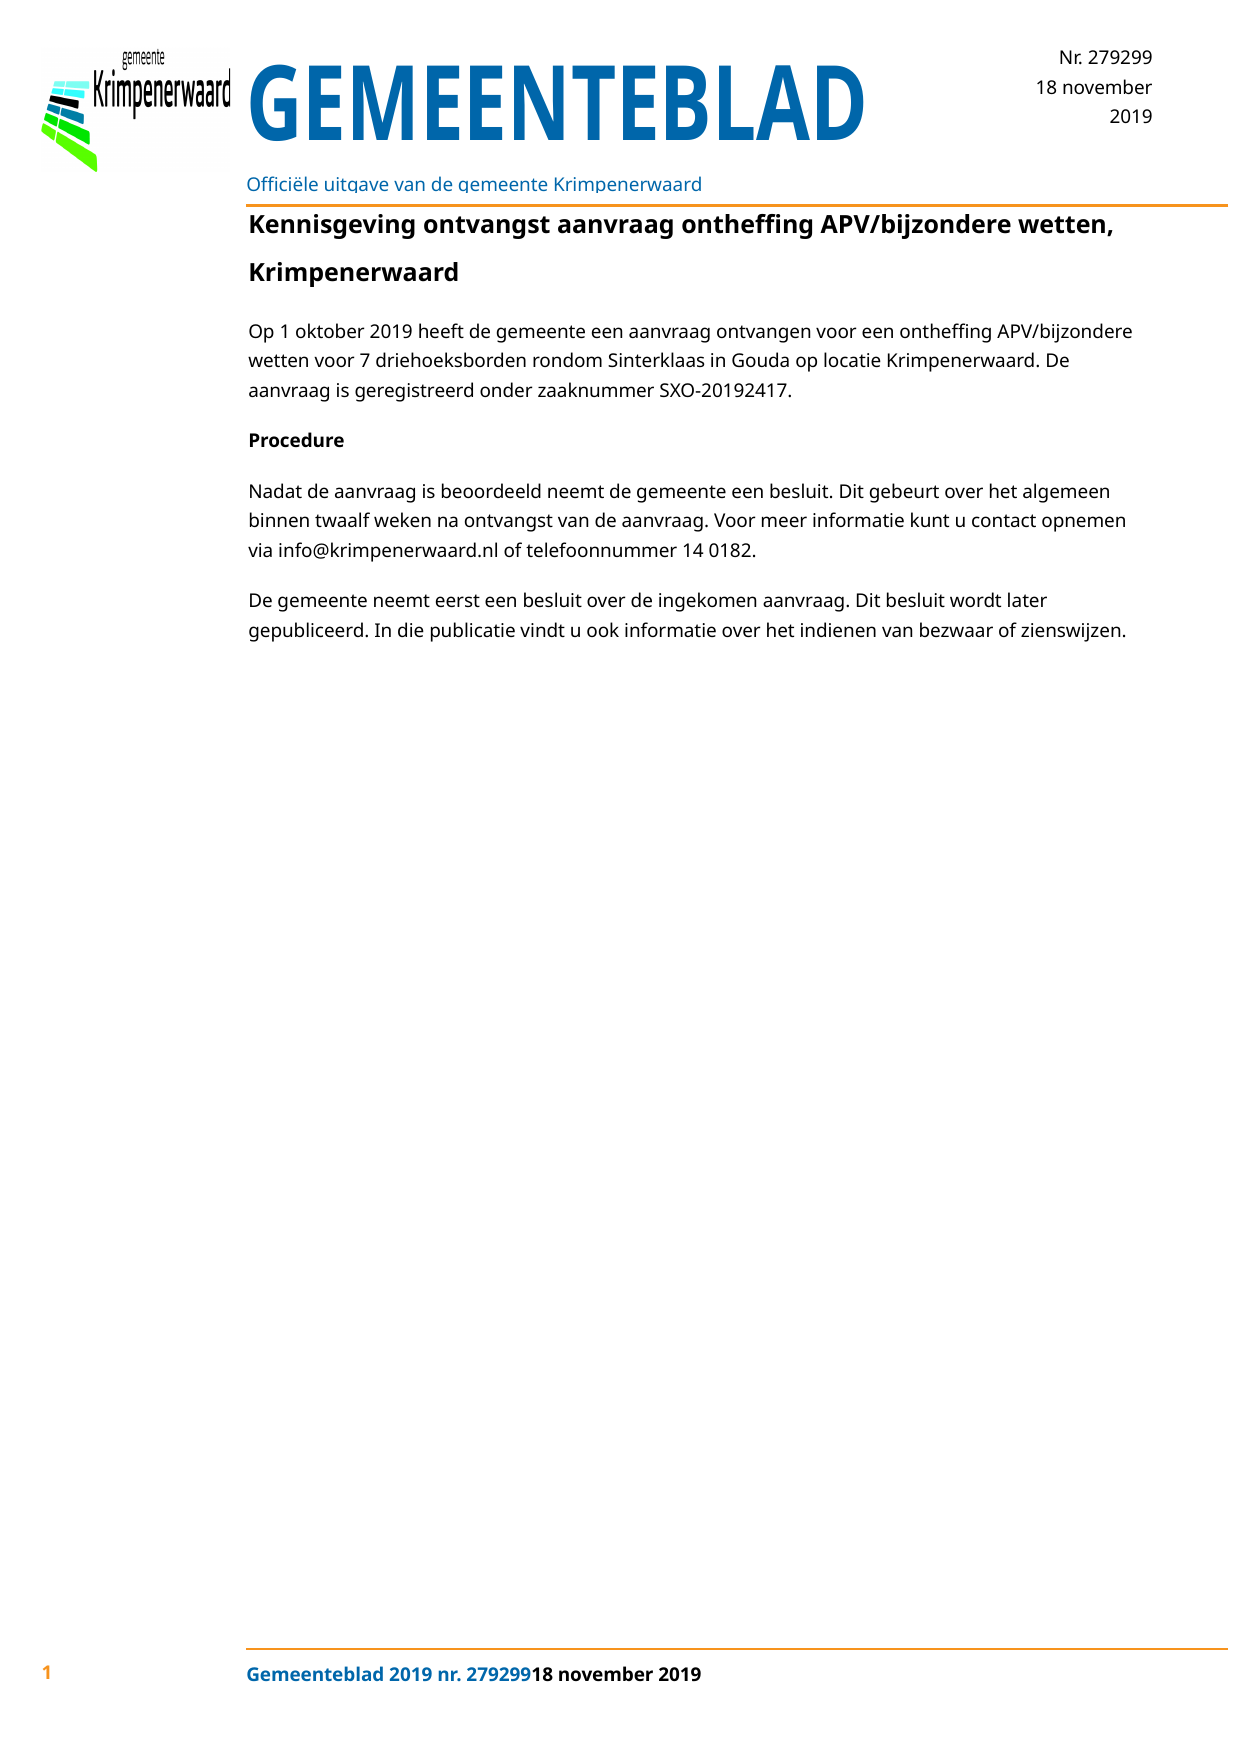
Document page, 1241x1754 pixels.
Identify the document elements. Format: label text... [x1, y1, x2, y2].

text Kennisgeving ontvangst aanvraag ontheffing APV/bijzondere wetten, Krimpenerwaard [248, 207, 1152, 288]
text Op 1 oktober 2019 heeft de gemeente een aanvraag ontvangen voor een ontheffing APV/bijzondere wetten voor 7 driehoeksborden rondom Sinterklaas in Gouda op locatie Krimpenerwaard. De aanvraag is geregistreerd onder zaaknummer SXO-20192417. [248, 318, 1152, 403]
text Nadat de aanvraag is beoordeeld neemt de gemeente een besluit. Dit gebeurt over het algemeen binnen twaalf weken na ontvangst van de aanvraag. Voor meer informatie kunt u contact opnemen via info@krimpenerwaard.nl of telefoonnummer 14 0182. [248, 478, 1152, 563]
text De gemeente neemt eerst een besluit over de ingekomen aanvraag. Dit besluit wordt later gepubliceerd. In die publicatie vindt u ook informatie over het indienen van bezwaar of zienswijzen. [248, 587, 1152, 643]
text Procedure [248, 427, 1152, 453]
picture [41, 47, 231, 172]
